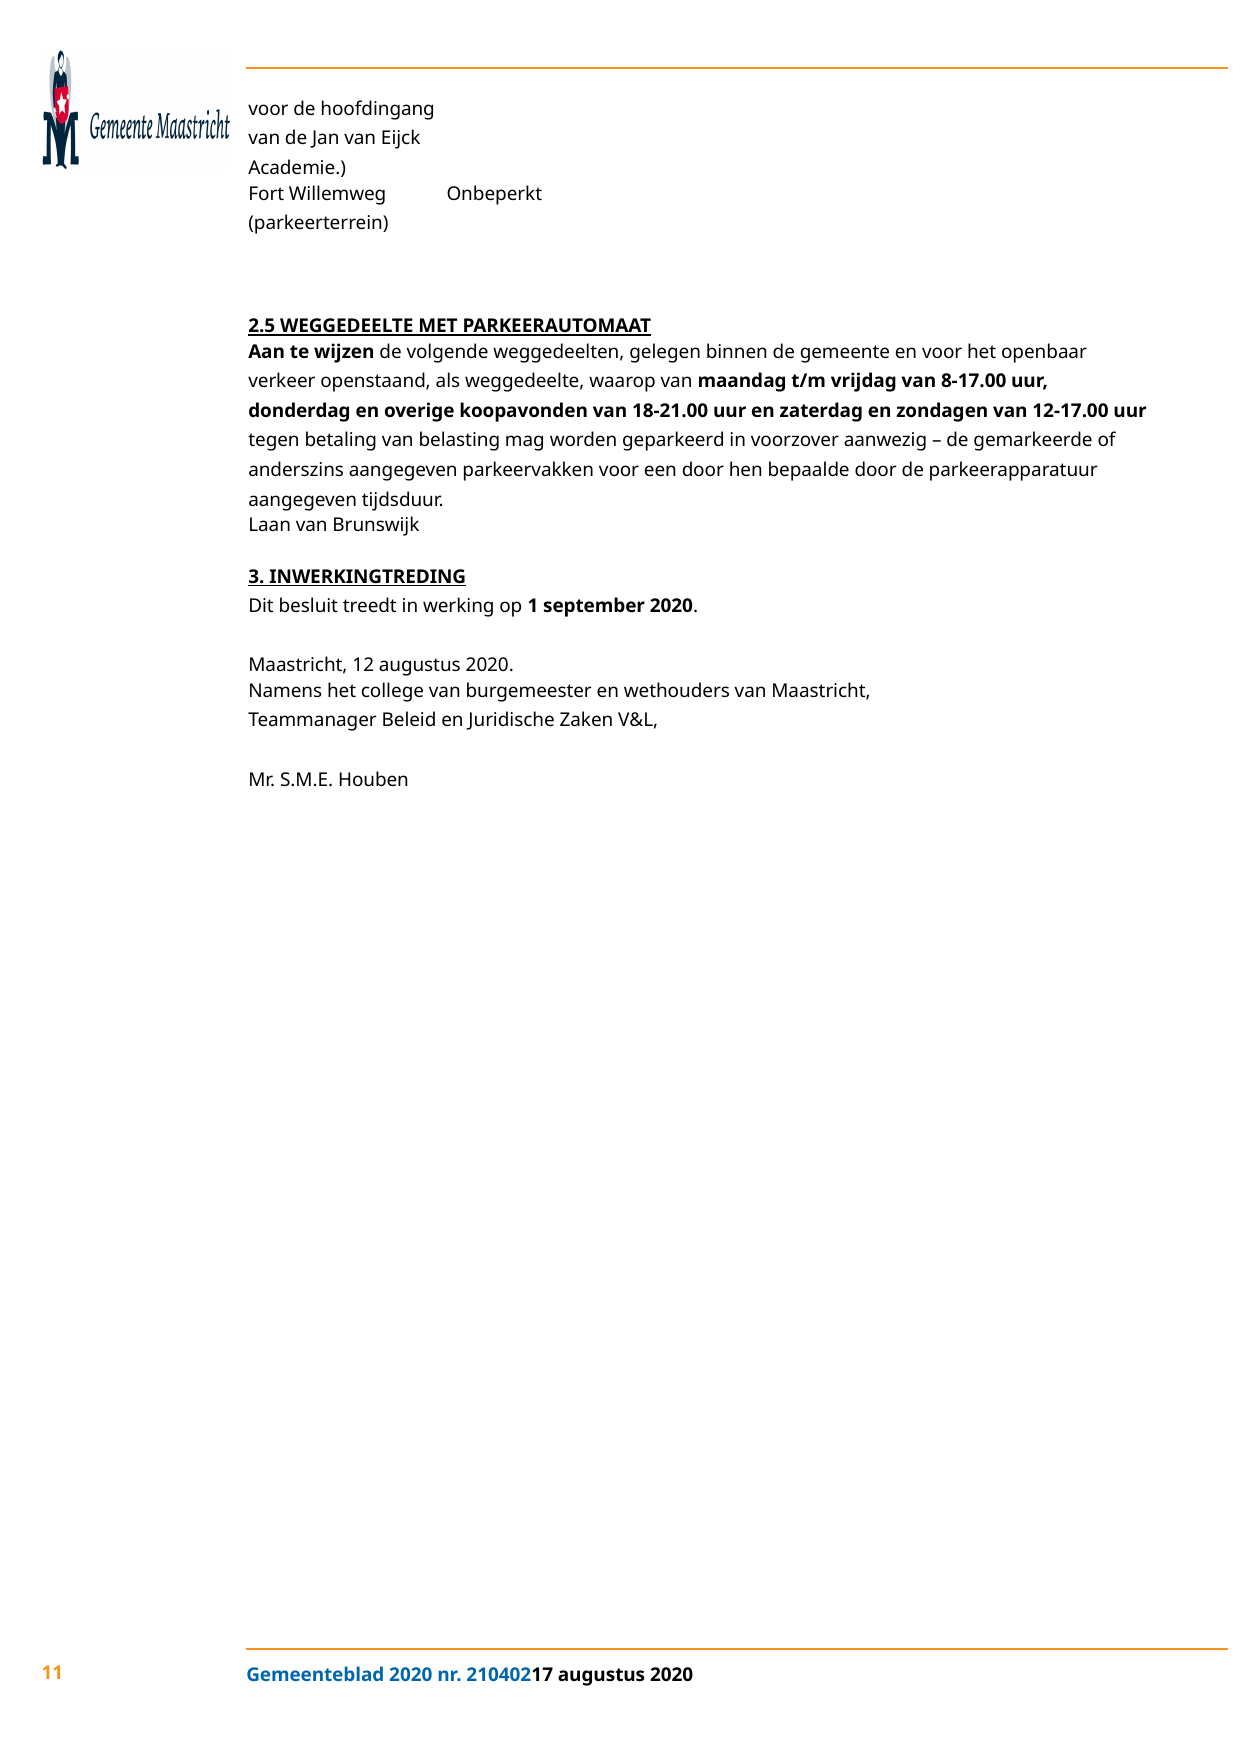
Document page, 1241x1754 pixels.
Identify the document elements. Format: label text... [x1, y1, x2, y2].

table_cell [248, 261, 1152, 286]
table_cell [700, 95, 1025, 180]
table_cell [248, 791, 1152, 817]
picture [41, 47, 231, 172]
table_cell [1025, 95, 1152, 180]
table_cell 3. INWERKINGTREDING Dit besluit treedt in werking op 1 september 2020. [248, 563, 1152, 618]
table_cell [446, 95, 700, 180]
table_cell voor de hoofdingang van de Jan van Eijck Academie.) [248, 95, 446, 180]
table_cell Fort Willemweg (parkeerterrein) [248, 180, 446, 235]
table_cell [248, 537, 1152, 563]
table_cell Laan van Brunswijk [248, 512, 1152, 537]
table_cell [1025, 180, 1152, 235]
table_cell [700, 180, 1025, 235]
table_cell [248, 235, 1152, 261]
table_cell Namens het college van burgemeester en wethouders van Maastricht, Teammanager Beleid en Juridische Zaken V&L, Mr. S.M.E. Houben [248, 677, 1152, 791]
table_cell Aan te wijzen de volgende weggedeelten, gelegen binnen de gemeente en voor het openbaar verkeer openstaand, als weggedeelte, waarop van maandag t/m vrijdag van 8-17.00 uur, donderdag en overige koopavonden van 18-21.00 uur en zaterdag en zondagen van 12-17.00 uur tegen betaling van belasting mag worden geparkeerd in voorzover aanwezig – de gemarkeerde of anderszins aangegeven parkeervakken voor een door hen bepaalde door de parkeerapparatuur aangegeven tijdsduur. [248, 338, 1152, 512]
table_cell Onbeperkt [446, 180, 700, 235]
table_cell 2.5 WEGGEDEELTE MET PARKEERAUTOMAAT [248, 312, 1152, 338]
table_cell [248, 286, 1152, 312]
table_header Maastricht, 12 augustus 2020. [248, 651, 1152, 677]
